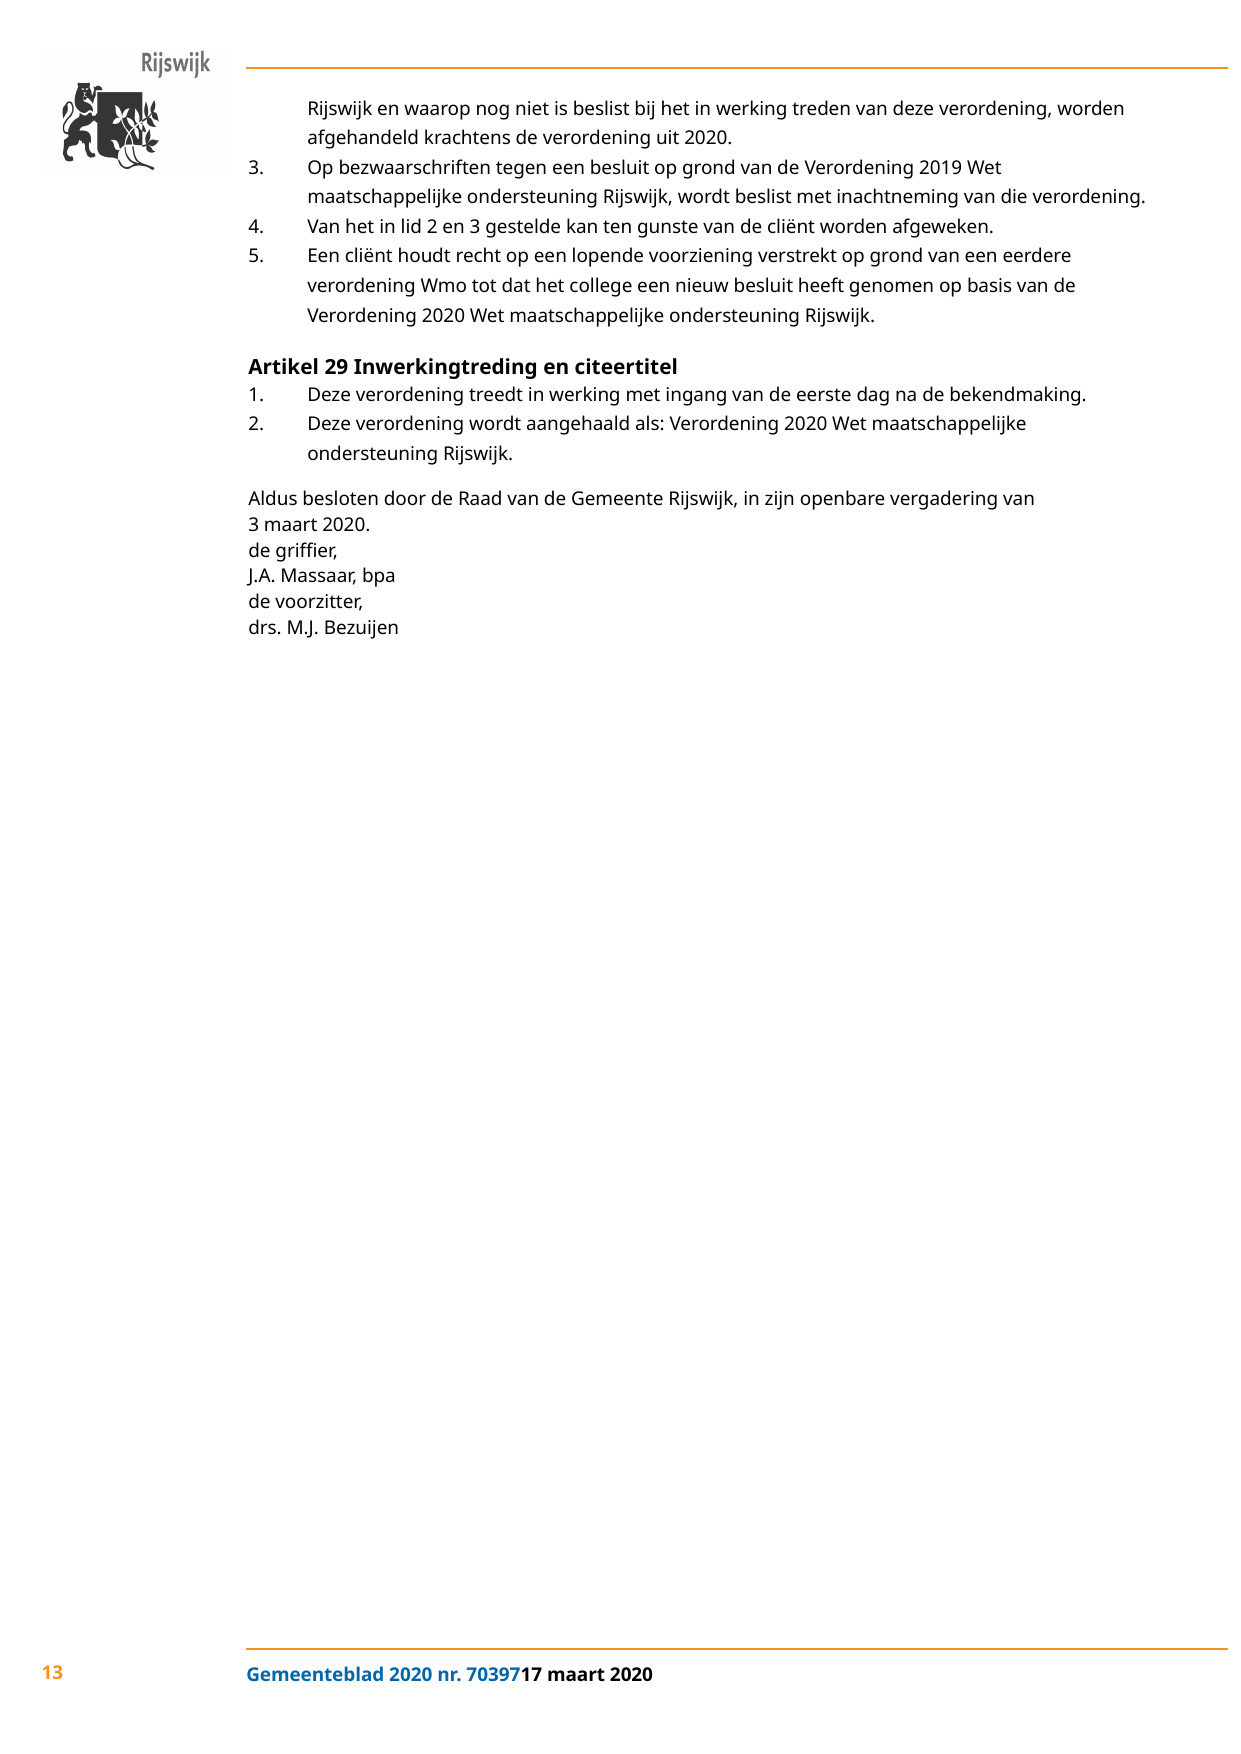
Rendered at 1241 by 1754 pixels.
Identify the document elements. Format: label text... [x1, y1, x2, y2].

text de griffier, [248, 537, 1152, 563]
text Aldus besloten door de Raad van de Gemeente Rijswijk, in zijn openbare vergadering van [248, 486, 1152, 511]
list Een cliënt houdt recht op een lopende voorziening verstrekt op grond van een eerdere verordening Wmo tot dat het college een nieuw besluit heeft genomen op basis van de Verordening 2020 Wet maatschappelijke ondersteuning Rijswijk. [248, 243, 1152, 328]
text Artikel 29 Inwerkingtreding en citeertitel [248, 352, 1152, 381]
list Deze verordening wordt aangehaald als: Verordening 2020 Wet maatschappelijke ondersteuning Rijswijk. [248, 410, 1152, 466]
text J.A. Massaar, bpa [248, 563, 1152, 588]
list Op bezwaarschriften tegen een besluit op grond van de Verordening 2019 Wet maatschappelijke ondersteuning Rijswijk, wordt beslist met inachtneming van die verordening. [248, 154, 1152, 209]
picture [41, 47, 231, 172]
text de voorzitter, [248, 588, 1152, 614]
text 3 maart 2020. [248, 511, 1152, 537]
text drs. M.J. Bezuijen [248, 614, 1152, 640]
list Deze verordening treedt in werking met ingang van de eerste dag na de bekendmaking. [248, 381, 1152, 406]
list Van het in lid 2 en 3 gestelde kan ten gunste van de cliënt worden afgeweken. [248, 213, 1152, 239]
list Rijswijk en waarop nog niet is beslist bij het in werking treden van deze verordening, worden afgehandeld krachtens de verordening uit 2020. [248, 95, 1152, 150]
